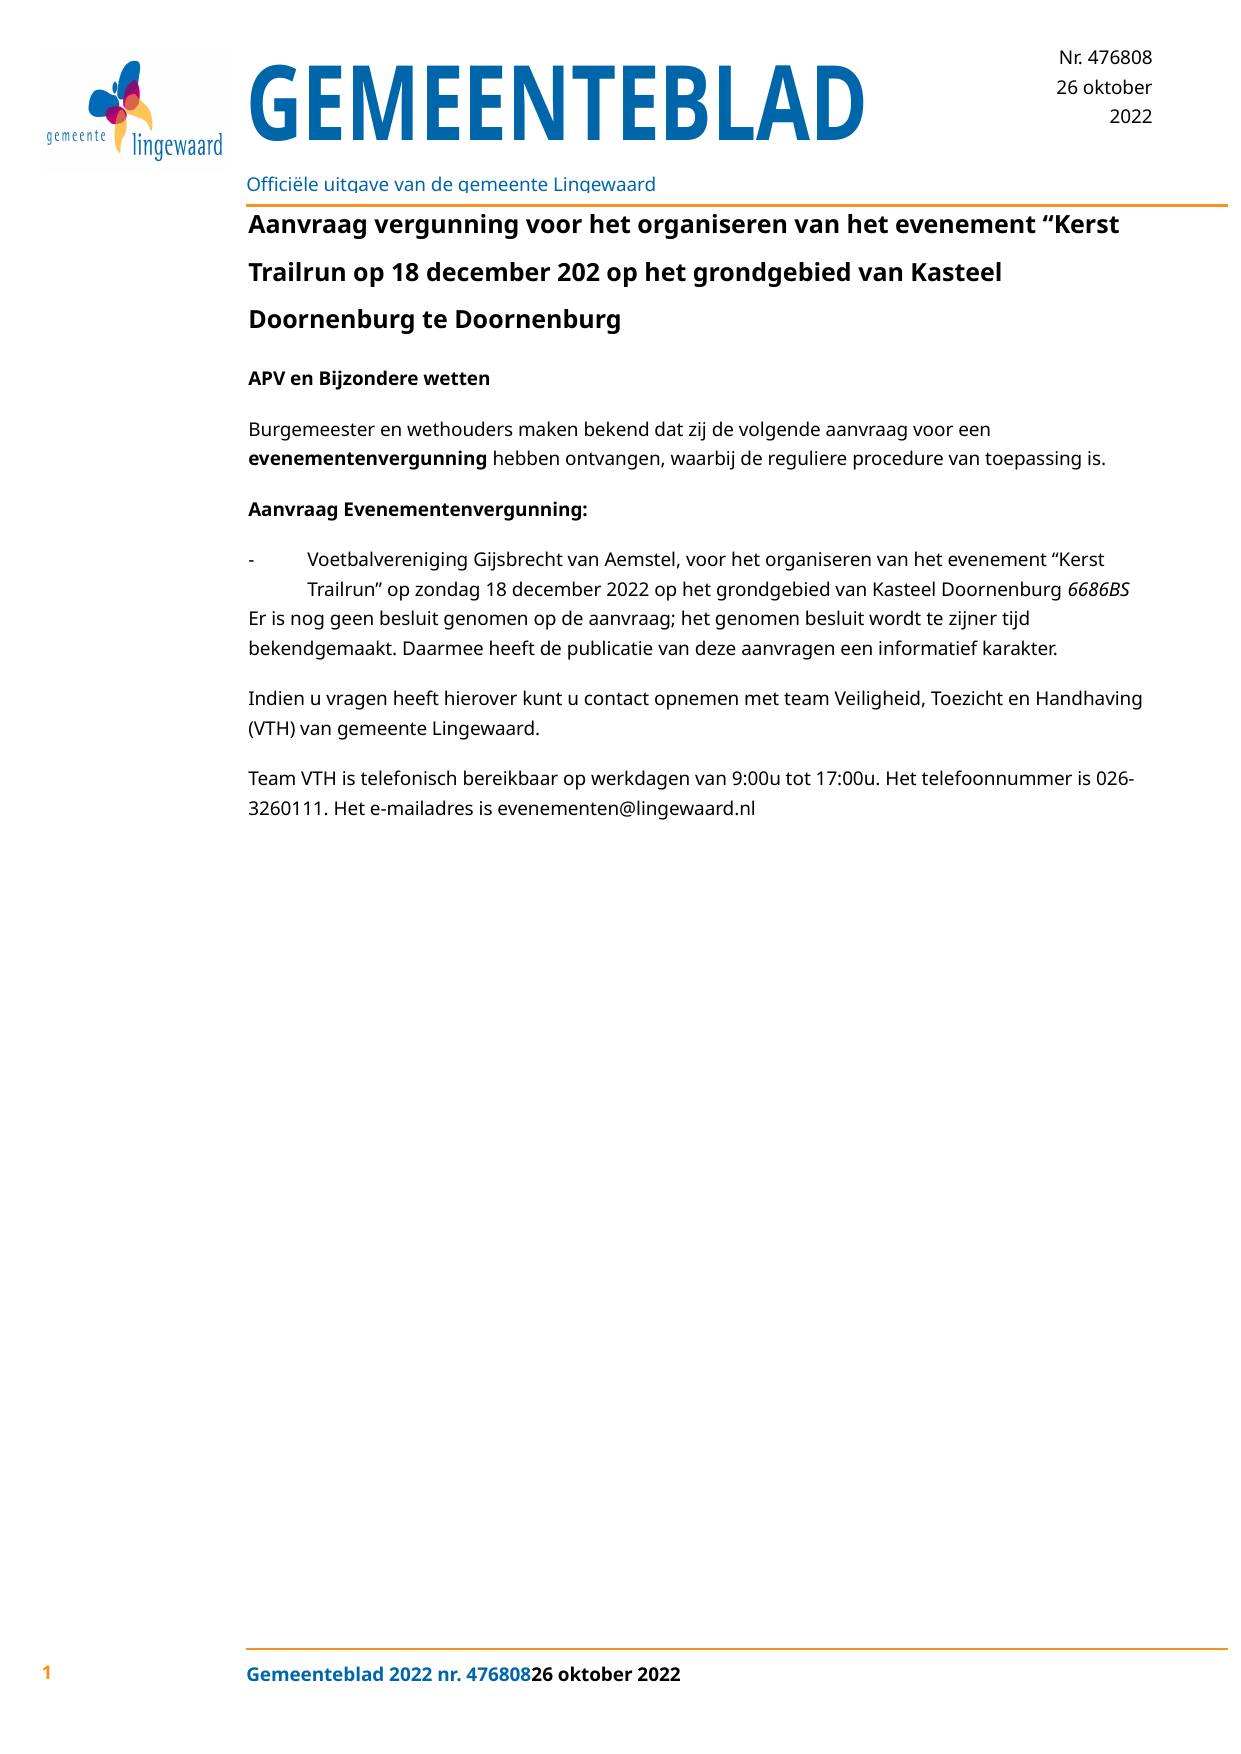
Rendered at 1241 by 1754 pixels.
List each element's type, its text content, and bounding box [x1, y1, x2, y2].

text Er is nog geen besluit genomen op de aanvraag; het genomen besluit wordt te zijner tijd bekendgemaakt. Daarmee heeft de publicatie van deze aanvragen een informatief karakter. [248, 606, 1152, 661]
list Voetbalvereniging Gijsbrecht van Aemstel, voor het organiseren van het evenement “Kerst Trailrun” op zondag 18 december 2022 op het grondgebied van Kasteel Doornenburg 6686BS [248, 546, 1152, 602]
text APV en Bijzondere wetten [248, 366, 1152, 391]
picture [41, 47, 231, 172]
text Aanvraag Evenementenvergunning: [248, 496, 1152, 522]
text Aanvraag vergunning voor het organiseren van het evenement “Kerst Trailrun op 18 december 202 op het grondgebied van Kasteel Doornenburg te Doornenburg [248, 207, 1152, 336]
text Indien u vragen heeft hierover kunt u contact opnemen met team Veiligheid, Toezicht en Handhaving (VTH) van gemeente Lingewaard. [248, 686, 1152, 741]
text Team VTH is telefonisch bereikbaar op werkdagen van 9:00u tot 17:00u. Het telefoonnummer is 026-3260111. Het e-mailadres is evenementen@lingewaard.nl [248, 766, 1152, 821]
text Burgemeester en wethouders maken bekend dat zij de volgende aanvraag voor een evenementenvergunning hebben ontvangen, waarbij de reguliere procedure van toepassing is. [248, 416, 1152, 471]
